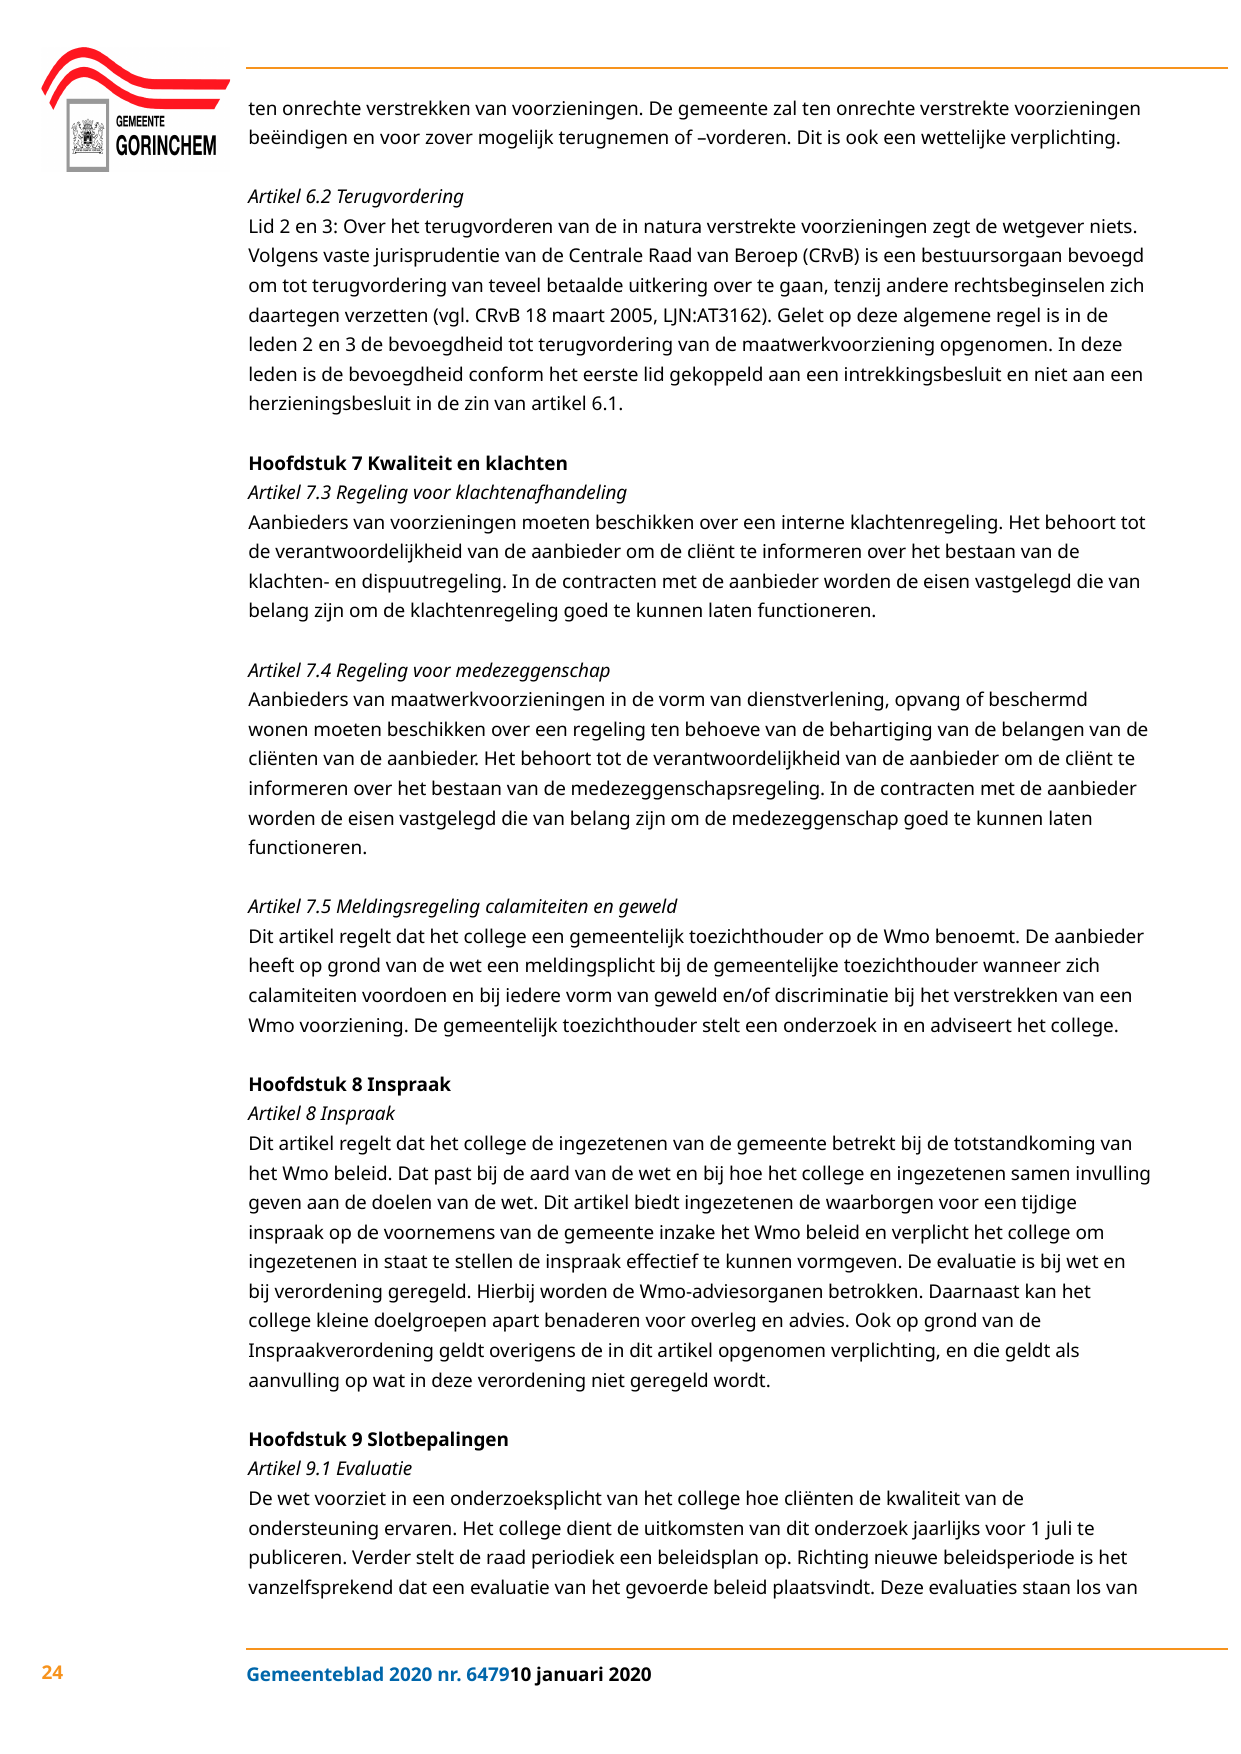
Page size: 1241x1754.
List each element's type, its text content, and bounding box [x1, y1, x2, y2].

text Aanbieders van voorzieningen moeten beschikken over een interne klachtenregeling. Het behoort tot de verantwoordelijkheid van de aanbieder om de cliënt te informeren over het bestaan van de klachten- en dispuutregeling. In de contracten met de aanbieder worden de eisen vastgelegd die van belang zijn om de klachtenregeling goed te kunnen laten functioneren. [248, 509, 1152, 623]
text De wet voorziet in een onderzoeksplicht van het college hoe cliënten de kwaliteit van de ondersteuning ervaren. Het college dient de uitkomsten van dit onderzoek jaarlijks voor 1 juli te publiceren. Verder stelt de raad periodiek een beleidsplan op. Richting nieuwe beleidsperiode is het vanzelfsprekend dat een evaluatie van het gevoerde beleid plaatsvindt. Deze evaluaties staan los van [248, 1485, 1152, 1600]
text Dit artikel regelt dat het college de ingezetenen van de gemeente betrekt bij de totstandkoming van het Wmo beleid. Dat past bij de aard van de wet en bij hoe het college en ingezetenen samen invulling geven aan de doelen van de wet. Dit artikel biedt ingezetenen de waarborgen voor een tijdige inspraak op de voornemens van de gemeente inzake het Wmo beleid en verplicht het college om ingezetenen in staat te stellen de inspraak effectief te kunnen vormgeven. De evaluatie is bij wet en bij verordening geregeld. Hierbij worden de Wmo-adviesorganen betrokken. Daarnaast kan het college kleine doelgroepen apart benaderen voor overleg en advies. Ook op grond van de Inspraakverordening geldt overigens de in dit artikel opgenomen verplichting, en die geldt als aanvulling op wat in deze verordening niet geregeld wordt. [248, 1130, 1152, 1393]
text ten onrechte verstrekken van voorzieningen. De gemeente zal ten onrechte verstrekte voorzieningen beëindigen en voor zover mogelijk terugnemen of –vorderen. Dit is ook een wettelijke verplichting. [248, 95, 1152, 150]
text Artikel 9.1 Evaluatie [248, 1456, 1152, 1481]
text Artikel 7.4 Regeling voor medezeggenschap [248, 657, 1152, 683]
text Artikel 7.3 Regeling voor klachtenafhandeling [248, 479, 1152, 505]
text Artikel 7.5 Meldingsregeling calamiteiten en geweld [248, 893, 1152, 919]
text Aanbieders van maatwerkvoorzieningen in de vorm van dienstverlening, opvang of beschermd wonen moeten beschikken over een regeling ten behoeve van de behartiging van de belangen van de cliënten van de aanbieder. Het behoort tot de verantwoordelijkheid van de aanbieder om de cliënt te informeren over het bestaan van de medezeggenschapsregeling. In de contracten met de aanbieder worden de eisen vastgelegd die van belang zijn om de medezeggenschap goed te kunnen laten functioneren. [248, 686, 1152, 860]
picture [41, 47, 231, 172]
text Dit artikel regelt dat het college een gemeentelijk toezichthouder op de Wmo benoemt. De aanbieder heeft op grond van de wet een meldingsplicht bij de gemeentelijke toezichthouder wanneer zich calamiteiten voordoen en bij iedere vorm van geweld en/of discriminatie bij het verstrekken van een Wmo voorziening. De gemeentelijk toezichthouder stelt een onderzoek in en adviseert het college. [248, 923, 1152, 1038]
text Hoofdstuk 8 Inspraak [248, 1071, 1152, 1097]
text Artikel 8 Inspraak [248, 1101, 1152, 1126]
text Lid 2 en 3: Over het terugvorderen van de in natura verstrekte voorzieningen zegt de wetgever niets. Volgens vaste jurisprudentie van de Centrale Raad van Beroep (CRvB) is een bestuursorgaan bevoegd om tot terugvordering van teveel betaalde uitkering over te gaan, tenzij andere rechtsbeginselen zich daartegen verzetten (vgl. CRvB 18 maart 2005, LJN:AT3162). Gelet op deze algemene regel is in de leden 2 en 3 de bevoegdheid tot terugvordering van de maatwerkvoorziening opgenomen. In deze leden is de bevoegdheid conform het eerste lid gekoppeld aan een intrekkingsbesluit en niet aan een herzieningsbesluit in de zin van artikel 6.1. [248, 213, 1152, 416]
text Hoofdstuk 9 Slotbepalingen [248, 1426, 1152, 1452]
text Hoofdstuk 7 Kwaliteit en klachten [248, 450, 1152, 476]
text Artikel 6.2 Terugvordering [248, 183, 1152, 209]
